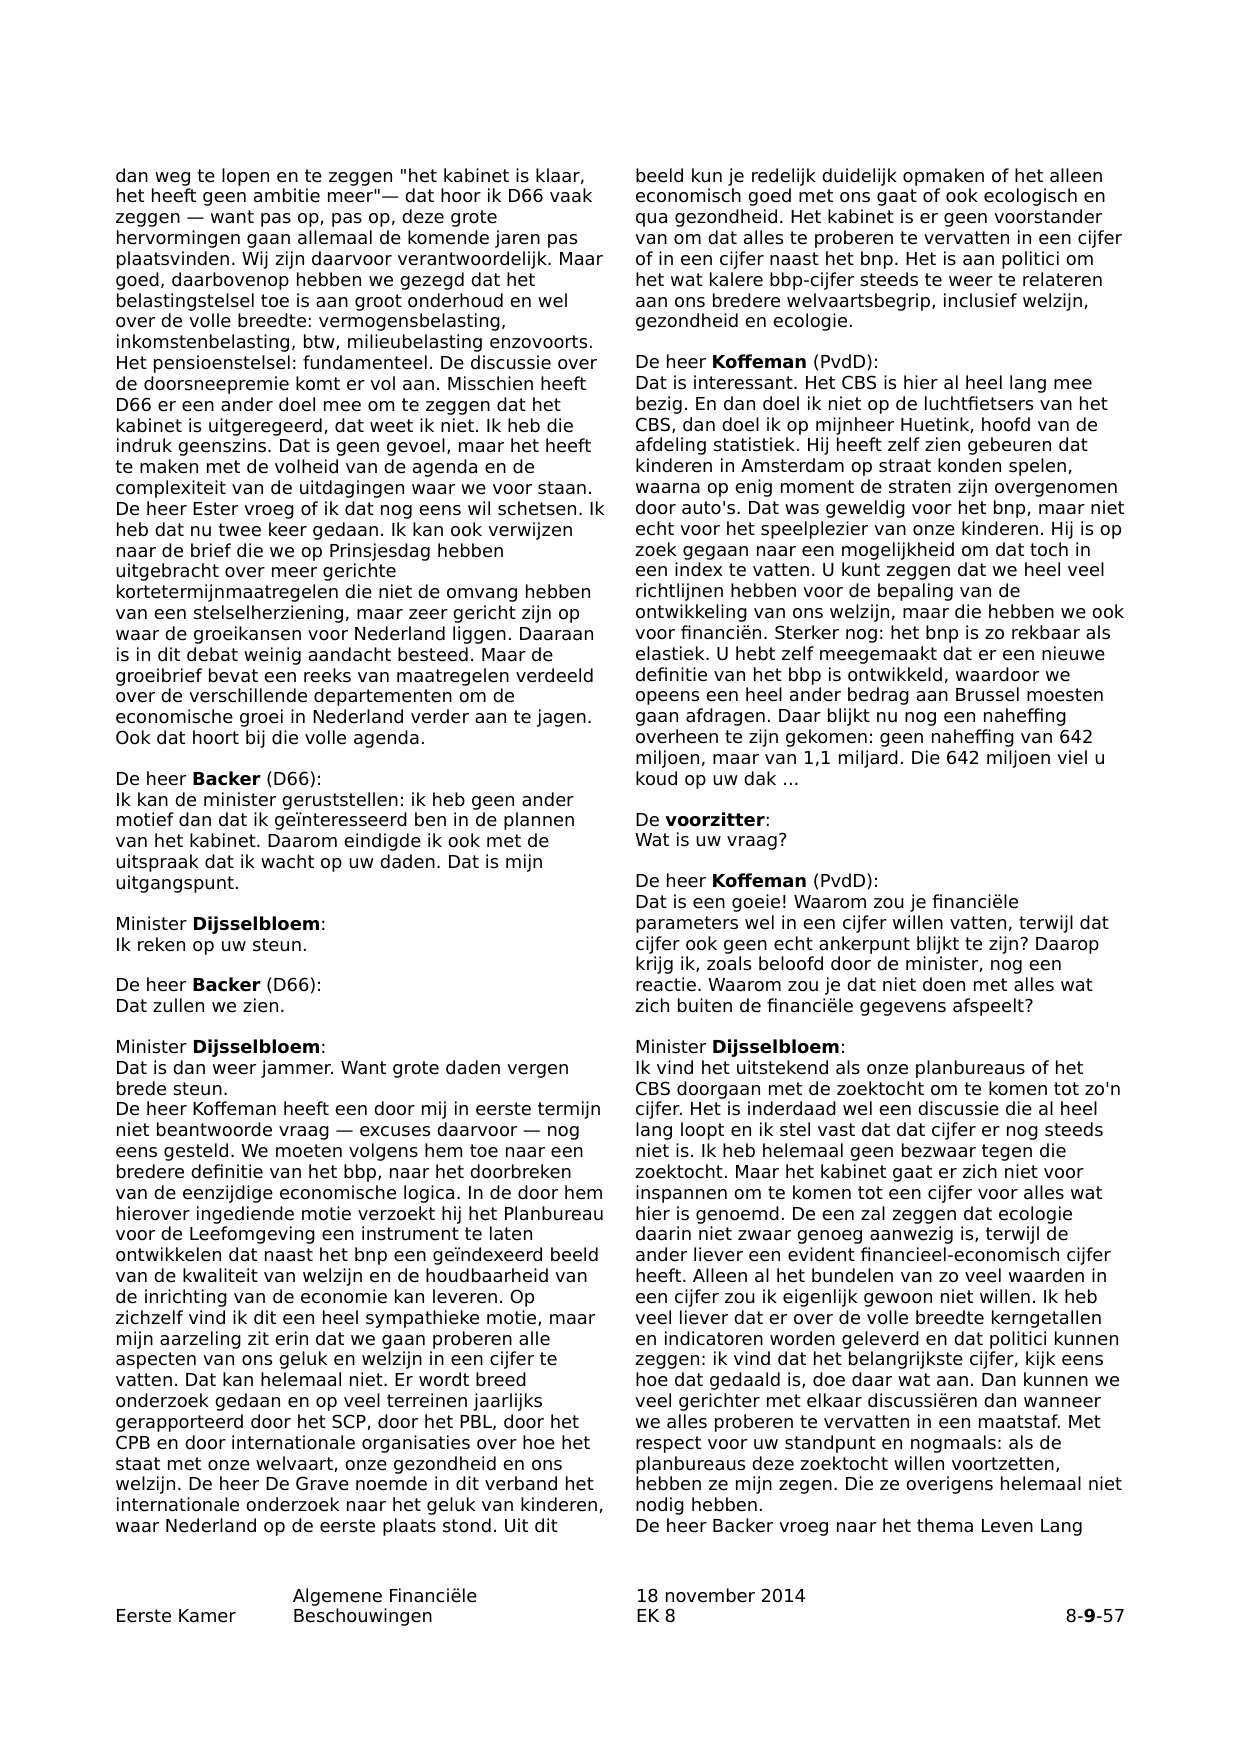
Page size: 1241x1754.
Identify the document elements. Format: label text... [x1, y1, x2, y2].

text De heer Backer (D66): [115, 975, 605, 996]
text Ik kan de minister geruststellen: ik heb geen ander motief dan dat ik geïnteresseerd ben in de plannen van het kabinet. Daarom eindigde ik ook met de uitspraak dat ik wacht op uw daden. Dat is mijn uitgangspunt. [115, 789, 605, 893]
text De heer Koffeman (PvdD): [635, 352, 1125, 373]
text Dat zullen we zien. [115, 996, 605, 1017]
text Minister Dijsselbloem: [635, 1037, 1125, 1057]
text Dat is dan weer jammer. Want grote daden vergen brede steun. [115, 1057, 605, 1099]
text dan weg te lopen en te zeggen "het kabinet is klaar, het heeft geen ambitie meer"— dat hoor ik D66 vaak zeggen — want pas op, pas op, deze grote hervormingen gaan allemaal de komende jaren pas plaatsvinden. Wij zijn daarvoor verantwoordelijk. Maar goed, daarbovenop hebben we gezegd dat het belastingstelsel toe is aan groot onderhoud en wel over de volle breedte: vermogensbelasting, inkomstenbelasting, btw, milieubelasting enzovoorts. Het pensioenstelsel: fundamenteel. De discussie over de doorsneepremie komt er vol aan. Misschien heeft D66 er een ander doel mee om te zeggen dat het kabinet is uitgeregeerd, dat weet ik niet. Ik heb die indruk geenszins. Dat is geen gevoel, maar het heeft te maken met de volheid van de agenda en de complexiteit van de uitdagingen waar we voor staan. [115, 165, 605, 499]
text De voorzitter: [635, 809, 1125, 830]
text Minister Dijsselbloem: [115, 913, 605, 934]
text De heer Backer (D66): [115, 769, 605, 789]
text Ik vind het uitstekend als onze planbureaus of het CBS doorgaan met de zoektocht om te komen tot zo'n cijfer. Het is inderdaad wel een discussie die al heel lang loopt en ik stel vast dat dat cijfer er nog steeds niet is. Ik heb helemaal geen bezwaar tegen die zoektocht. Maar het kabinet gaat er zich niet voor inspannen om te komen tot een cijfer voor alles wat hier is genoemd. De een zal zeggen dat ecologie daarin niet zwaar genoeg aanwezig is, terwijl de ander liever een evident financieel-economisch cijfer heeft. Alleen al het bundelen van zo veel waarden in een cijfer zou ik eigenlijk gewoon niet willen. Ik heb veel liever dat er over de volle breedte kerngetallen en indicatoren worden geleverd en dat politici kunnen zeggen: ik vind dat het belangrijkste cijfer, kijk eens hoe dat gedaald is, doe daar wat aan. Dan kunnen we veel gerichter met elkaar discussiëren dan wanneer we alles proberen te vervatten in een maatstaf. Met respect voor uw standpunt en nogmaals: als de planbureaus deze zoektocht willen voortzetten, hebben ze mijn zegen. Die ze overigens helemaal niet nodig hebben. [635, 1057, 1125, 1516]
text Dat is interessant. Het CBS is hier al heel lang mee bezig. En dan doel ik niet op de luchtfietsers van het CBS, dan doel ik op mijnheer Huetink, hoofd van de afdeling statistiek. Hij heeft zelf zien gebeuren dat kinderen in Amsterdam op straat konden spelen, waarna op enig moment de straten zijn overgenomen door auto's. Dat was geweldig voor het bnp, maar niet echt voor het speelplezier van onze kinderen. Hij is op zoek gegaan naar een mogelijkheid om dat toch in een index te vatten. U kunt zeggen dat we heel veel richtlijnen hebben voor de bepaling van de ontwikkeling van ons welzijn, maar die hebben we ook voor financiën. Sterker nog: het bnp is zo rekbaar als elastiek. U hebt zelf meegemaakt dat er een nieuwe definitie van het bbp is ontwikkeld, waardoor we opeens een heel ander bedrag aan Brussel moesten gaan afdragen. Daar blijkt nu nog een naheffing overheen te zijn gekomen: geen naheffing van 642 miljoen, maar van 1,1 miljard. Die 642 miljoen viel u koud op uw dak ... [635, 373, 1125, 789]
text De heer Ester vroeg of ik dat nog eens wil schetsen. Ik heb dat nu twee keer gedaan. Ik kan ook verwijzen naar de brief die we op Prinsjesdag hebben uitgebracht over meer gerichte kortetermijnmaatregelen die niet de omvang hebben van een stelselherziening, maar zeer gericht zijn op waar de groeikansen voor Nederland liggen. Daaraan is in dit debat weinig aandacht besteed. Maar de groeibrief bevat een reeks van maatregelen verdeeld over de verschillende departementen om de economische groei in Nederland verder aan te jagen. Ook dat hoort bij die volle agenda. [115, 499, 605, 749]
text De heer Backer vroeg naar het thema Leven Lang [635, 1516, 1125, 1537]
text Minister Dijsselbloem: [115, 1037, 605, 1057]
text De heer Koffeman (PvdD): [635, 871, 1125, 892]
text Dat is een goeie! Waarom zou je financiële parameters wel in een cijfer willen vatten, terwijl dat cijfer ook geen echt ankerpunt blijkt te zijn? Daarop krijg ik, zoals beloofd door de minister, nog een reactie. Waarom zou je dat niet doen met alles wat zich buiten de financiële gegevens afspeelt? [635, 892, 1125, 1017]
text Ik reken op uw steun. [115, 934, 605, 955]
text De heer Koffeman heeft een door mij in eerste termijn niet beantwoorde vraag — excuses daarvoor — nog eens gesteld. We moeten volgens hem toe naar een bredere definitie van het bbp, naar het doorbreken van de eenzijdige economische logica. In de door hem hierover ingediende motie verzoekt hij het Planbureau voor de Leefomgeving een instrument te laten ontwikkelen dat naast het bnp een geïndexeerd beeld van de kwaliteit van welzijn en de houdbaarheid van de inrichting van de economie kan leveren. Op zichzelf vind ik dit een heel sympathieke motie, maar mijn aarzeling zit erin dat we gaan proberen alle aspecten van ons geluk en welzijn in een cijfer te vatten. Dat kan helemaal niet. Er wordt breed onderzoek gedaan en op veel terreinen jaarlijks gerapporteerd door het SCP, door het PBL, door het CPB en door internationale organisaties over hoe het staat met onze welvaart, onze gezondheid en ons welzijn. De heer De Grave noemde in dit verband het internationale onderzoek naar het geluk van kinderen, waar Nederland op de eerste plaats stond. Uit dit [115, 1099, 605, 1537]
text beeld kun je redelijk duidelijk opmaken of het alleen economisch goed met ons gaat of ook ecologisch en qua gezondheid. Het kabinet is er geen voorstander van om dat alles te proberen te vervatten in een cijfer of in een cijfer naast het bnp. Het is aan politici om het wat kalere bbp-cijfer steeds te weer te relateren aan ons bredere welvaartsbegrip, inclusief welzijn, gezondheid en ecologie. [635, 165, 1125, 332]
text Wat is uw vraag? [635, 830, 1125, 851]
